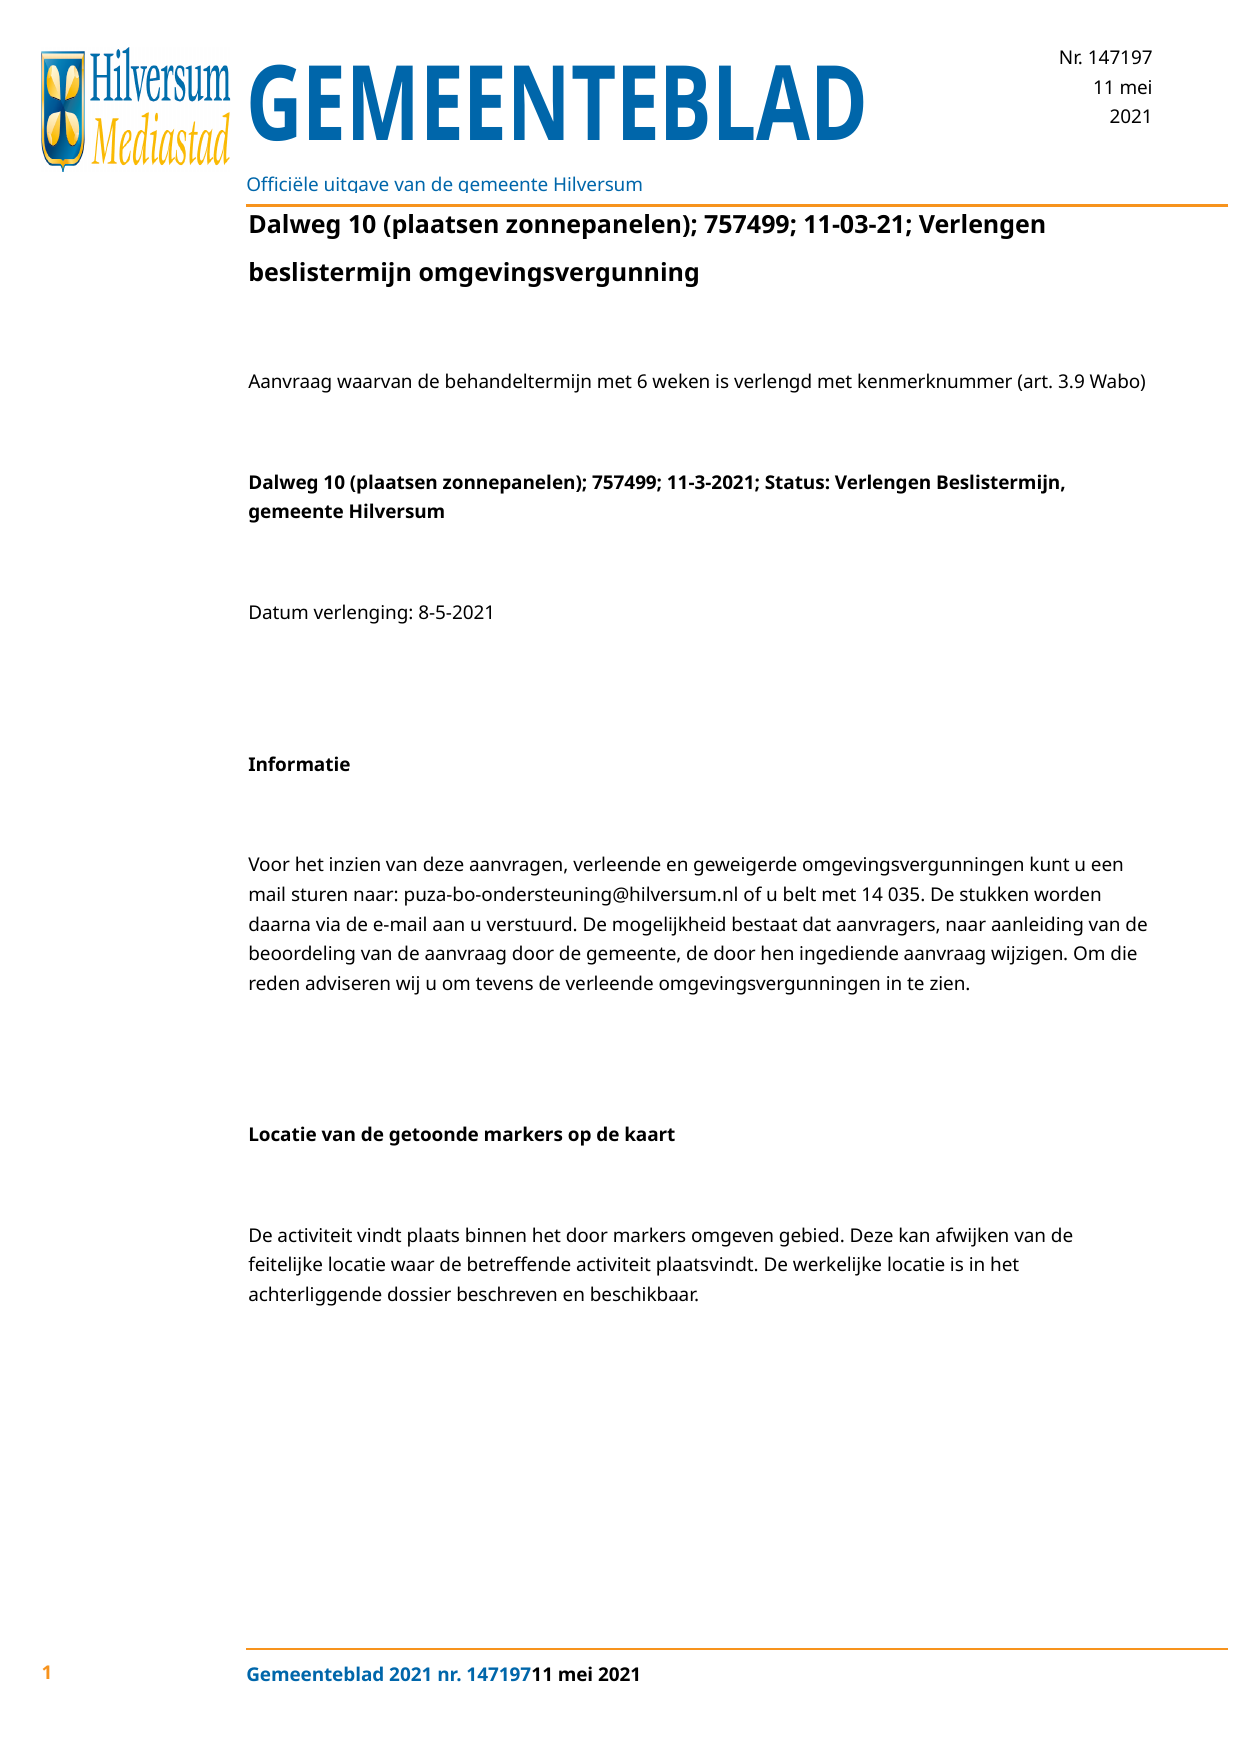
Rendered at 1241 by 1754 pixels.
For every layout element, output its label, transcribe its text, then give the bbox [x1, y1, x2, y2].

text De activiteit vindt plaats binnen het door markers omgeven gebied. Deze kan afwijken van de feitelijke locatie waar de betreffende activiteit plaatsvindt. De werkelijke locatie is in het achterliggende dossier beschreven en beschikbaar. [248, 1222, 1152, 1307]
text Dalweg 10 (plaatsen zonnepanelen); 757499; 11-3-2021; Status: Verlengen Beslistermijn, gemeente Hilversum [248, 469, 1152, 524]
text Aanvraag waarvan de behandeltermijn met 6 weken is verlengd met kenmerknummer (art. 3.9 Wabo) [248, 368, 1152, 394]
text Datum verlenging: 8-5-2021 [248, 599, 1152, 625]
text Dalweg 10 (plaatsen zonnepanelen); 757499; 11-03-21; Verlengen beslistermijn omgevingsvergunning [248, 207, 1152, 288]
text Voor het inzien van deze aanvragen, verleende en geweigerde omgevingsvergunningen kunt u een mail sturen naar: puza-bo-ondersteuning@hilversum.nl of u belt met 14 035. De stukken worden daarna via de e-mail aan u verstuurd. De mogelijkheid bestaat dat aanvragers, naar aanleiding van de beoordeling van de aanvraag door de gemeente, de door hen ingediende aanvraag wijzigen. Om die reden adviseren wij u om tevens de verleende omgevingsvergunningen in te zien. [248, 852, 1152, 996]
text Informatie [248, 751, 1152, 777]
text Locatie van de getoonde markers op de kaart [248, 1121, 1152, 1147]
picture [41, 47, 231, 172]
